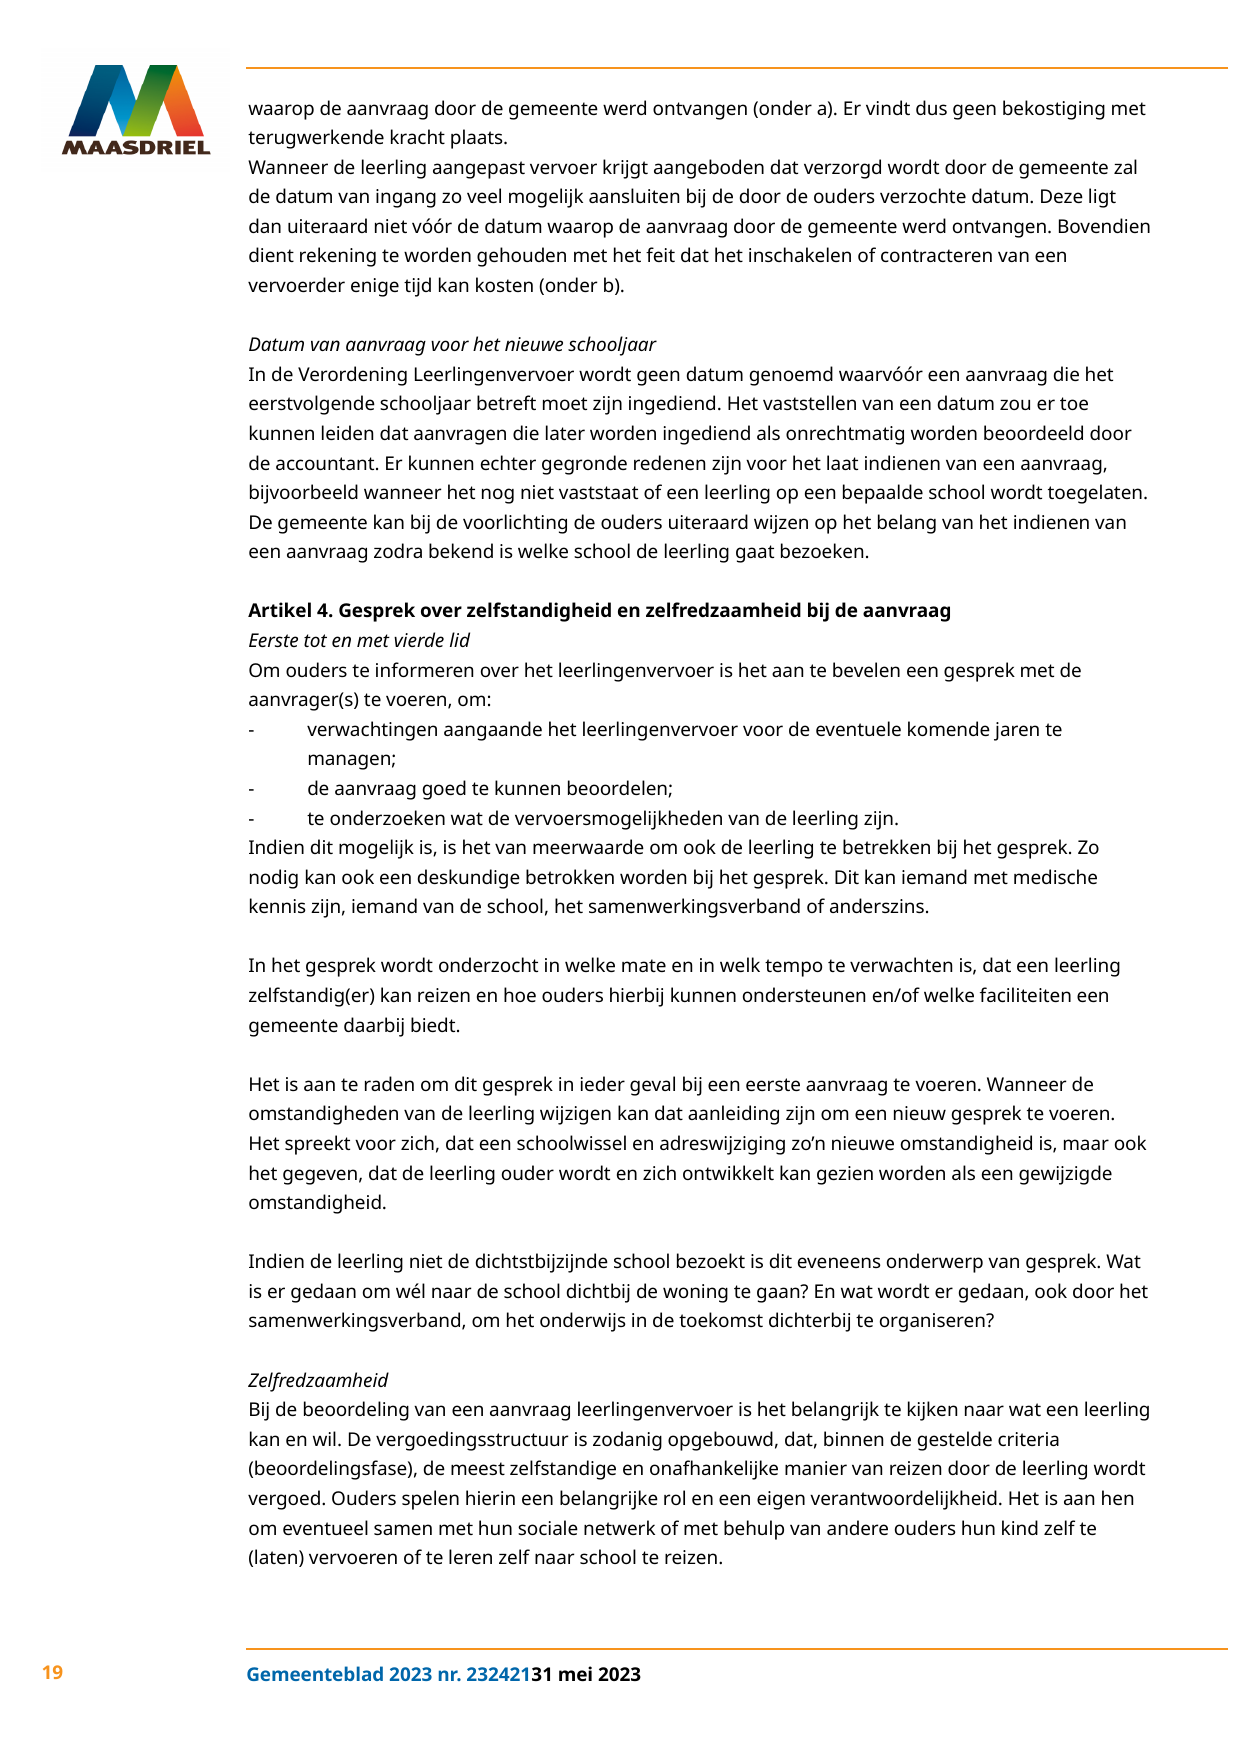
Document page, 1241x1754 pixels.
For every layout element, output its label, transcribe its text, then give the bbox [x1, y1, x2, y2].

text Wanneer de leerling aangepast vervoer krijgt aangeboden dat verzorgd wordt door de gemeente zal de datum van ingang zo veel mogelijk aansluiten bij de door de ouders verzochte datum. Deze ligt dan uiteraard niet vóór de datum waarop de aanvraag door de gemeente werd ontvangen. Bovendien dient rekening te worden gehouden met het feit dat het inschakelen of contracteren van een vervoerder enige tijd kan kosten (onder b). [248, 154, 1152, 298]
list te onderzoeken wat de vervoersmogelijkheden van de leerling zijn. [248, 805, 1152, 831]
text In het gesprek wordt onderzocht in welke mate en in welk tempo te verwachten is, dat een leerling zelfstandig(er) kan reizen en hoe ouders hierbij kunnen ondersteunen en/of welke faciliteiten een gemeente daarbij biedt. [248, 953, 1152, 1038]
text Om ouders te informeren over het leerlingenvervoer is het aan te bevelen een gesprek met de aanvrager(s) te voeren, om: [248, 657, 1152, 712]
list de aanvraag goed te kunnen beoordelen; [248, 775, 1152, 801]
text Zelfredzaamheid [248, 1367, 1152, 1393]
text Bij de beoordeling van een aanvraag leerlingenvervoer is het belangrijk te kijken naar wat een leerling kan en wil. De vergoedingsstructuur is zodanig opgebouwd, dat, binnen de gestelde criteria (beoordelingsfase), de meest zelfstandige en onafhankelijke manier van reizen door de leerling wordt vergoed. Ouders spelen hierin een belangrijke rol en een eigen verantwoordelijkheid. Het is aan hen om eventueel samen met hun sociale netwerk of met behulp van andere ouders hun kind zelf te (laten) vervoeren of te leren zelf naar school te reizen. [248, 1396, 1152, 1570]
text waarop de aanvraag door de gemeente werd ontvangen (onder a). Er vindt dus geen bekostiging met terugwerkende kracht plaats. [248, 95, 1152, 150]
text Datum van aanvraag voor het nieuwe schooljaar [248, 331, 1152, 357]
text In de Verordening Leerlingenvervoer wordt geen datum genoemd waarvóór een aanvraag die het eerstvolgende schooljaar betreft moet zijn ingediend. Het vaststellen van een datum zou er toe kunnen leiden dat aanvragen die later worden ingediend als onrechtmatig worden beoordeeld door de accountant. Er kunnen echter gegronde redenen zijn voor het laat indienen van een aanvraag, bijvoorbeeld wanneer het nog niet vaststaat of een leerling op een bepaalde school wordt toegelaten. [248, 361, 1152, 505]
text Eerste tot en met vierde lid [248, 627, 1152, 653]
text De gemeente kan bij de voorlichting de ouders uiteraard wijzen op het belang van het indienen van een aanvraag zodra bekend is welke school de leerling gaat bezoeken. [248, 509, 1152, 564]
picture [41, 47, 231, 172]
text Het is aan te raden om dit gesprek in ieder geval bij een eerste aanvraag te voeren. Wanneer de omstandigheden van de leerling wijzigen kan dat aanleiding zijn om een nieuw gesprek te voeren. Het spreekt voor zich, dat een schoolwissel en adreswijziging zo’n nieuwe omstandigheid is, maar ook het gegeven, dat de leerling ouder wordt en zich ontwikkelt kan gezien worden als een gewijzigde omstandigheid. [248, 1071, 1152, 1215]
text Artikel 4. Gesprek over zelfstandigheid en zelfredzaamheid bij de aanvraag [248, 598, 1152, 623]
text Indien dit mogelijk is, is het van meerwaarde om ook de leerling te betrekken bij het gesprek. Zo nodig kan ook een deskundige betrokken worden bij het gesprek. Dit kan iemand met medische kennis zijn, iemand van de school, het samenwerkingsverband of anderszins. [248, 834, 1152, 919]
text Indien de leerling niet de dichtstbijzijnde school bezoekt is dit eveneens onderwerp van gesprek. Wat is er gedaan om wél naar de school dichtbij de woning te gaan? En wat wordt er gedaan, ook door het samenwerkingsverband, om het onderwijs in de toekomst dichterbij te organiseren? [248, 1248, 1152, 1333]
list verwachtingen aangaande het leerlingenvervoer voor de eventuele komende jaren te managen; [248, 716, 1152, 771]
